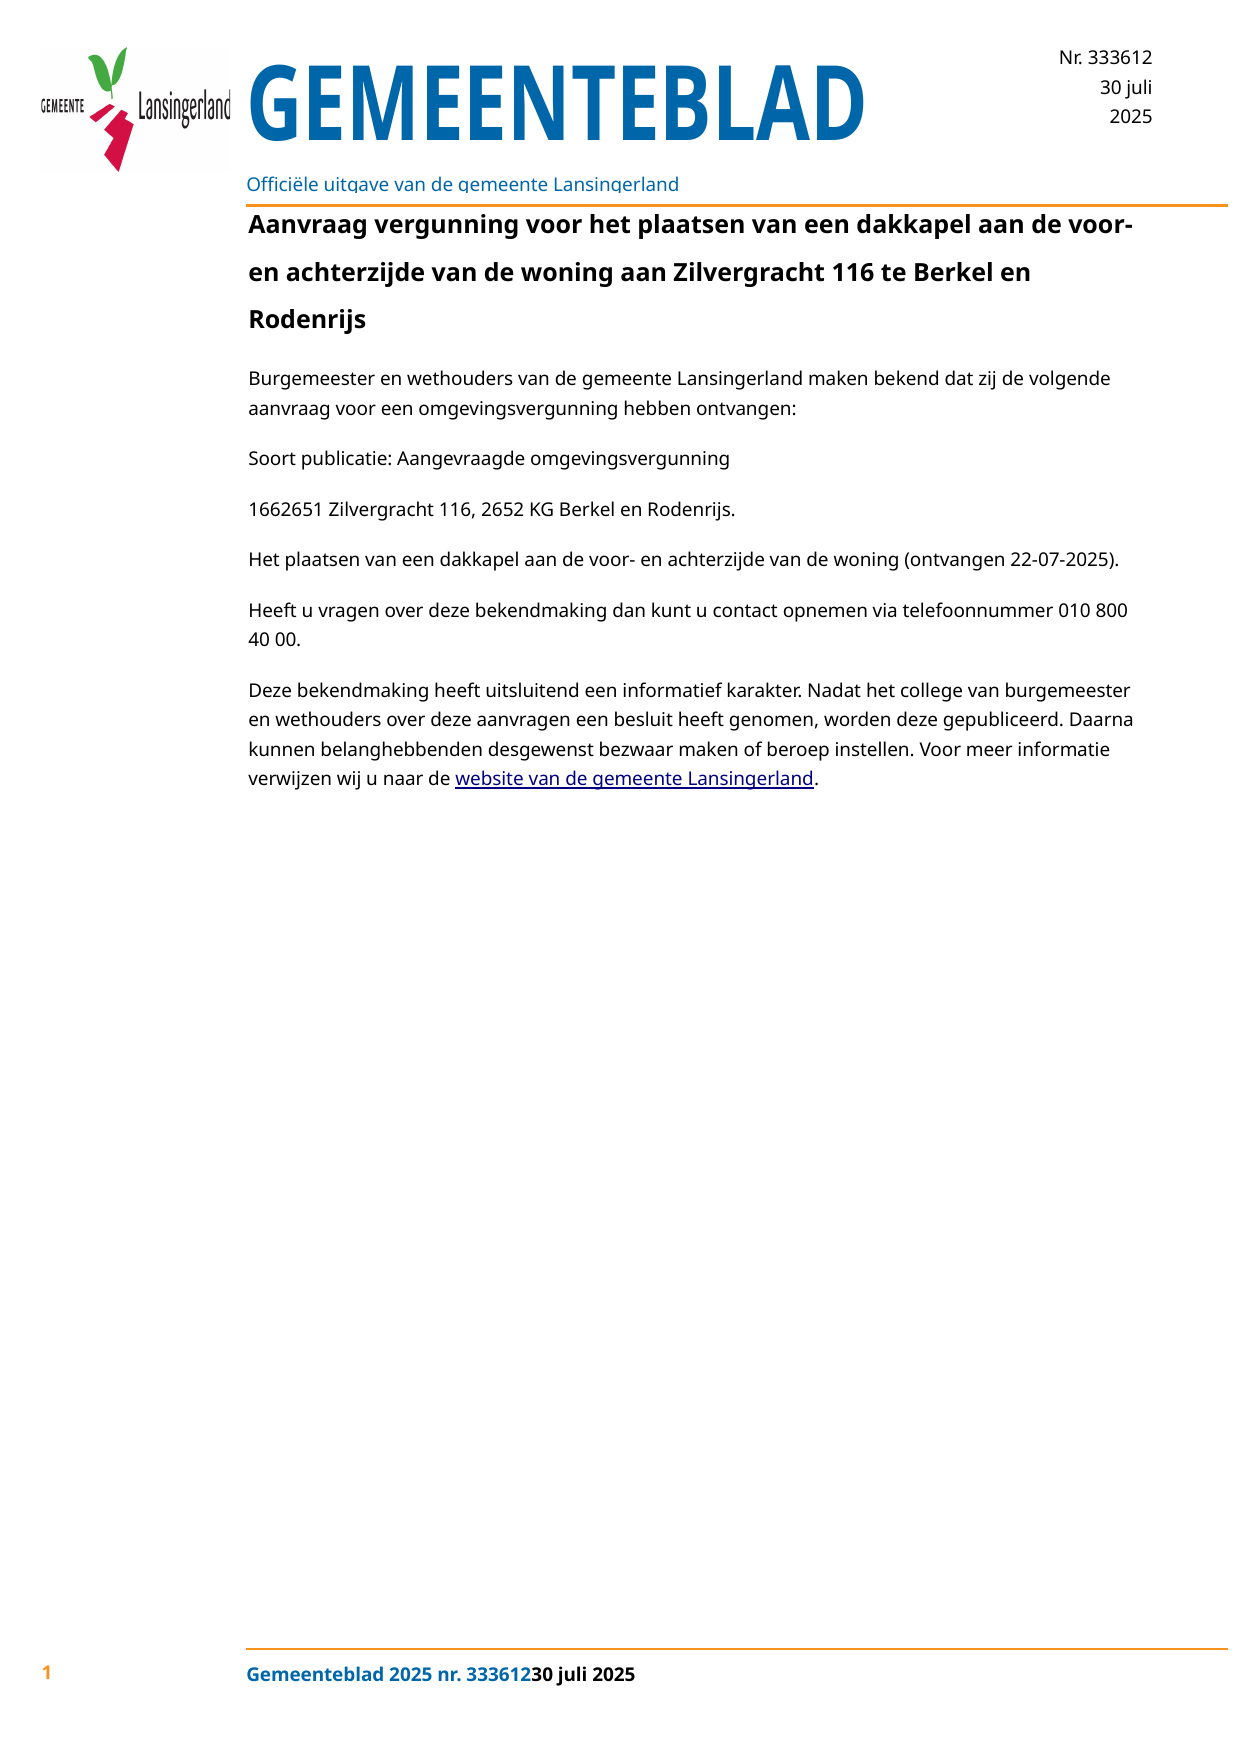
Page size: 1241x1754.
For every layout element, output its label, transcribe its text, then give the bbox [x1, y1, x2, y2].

text Het plaatsen van een dakkapel aan de voor- en achterzijde van de woning (ontvangen 22-07-2025). [248, 546, 1152, 572]
text Heeft u vragen over deze bekendmaking dan kunt u contact opnemen via telefoonnummer 010 800 40 00. [248, 597, 1152, 652]
text 1662651 Zilvergracht 116, 2652 KG Berkel en Rodenrijs. [248, 496, 1152, 522]
text Deze bekendmaking heeft uitsluitend een informatief karakter. Nadat het college van burgemeester en wethouders over deze aanvragen een besluit heeft genomen, worden deze gepubliceerd. Daarna kunnen belanghebbenden desgewenst bezwaar maken of beroep instellen. Voor meer informatie verwijzen wij u naar de website van de gemeente Lansingerland. [248, 677, 1152, 791]
picture [41, 47, 231, 172]
text Burgemeester en wethouders van de gemeente Lansingerland maken bekend dat zij de volgende aanvraag voor een omgevingsvergunning hebben ontvangen: [248, 366, 1152, 421]
text Soort publicatie: Aangevraagde omgevingsvergunning [248, 446, 1152, 471]
text Aanvraag vergunning voor het plaatsen van een dakkapel aan de voor- en achterzijde van de woning aan Zilvergracht 116 te Berkel en Rodenrijs [248, 207, 1152, 336]
